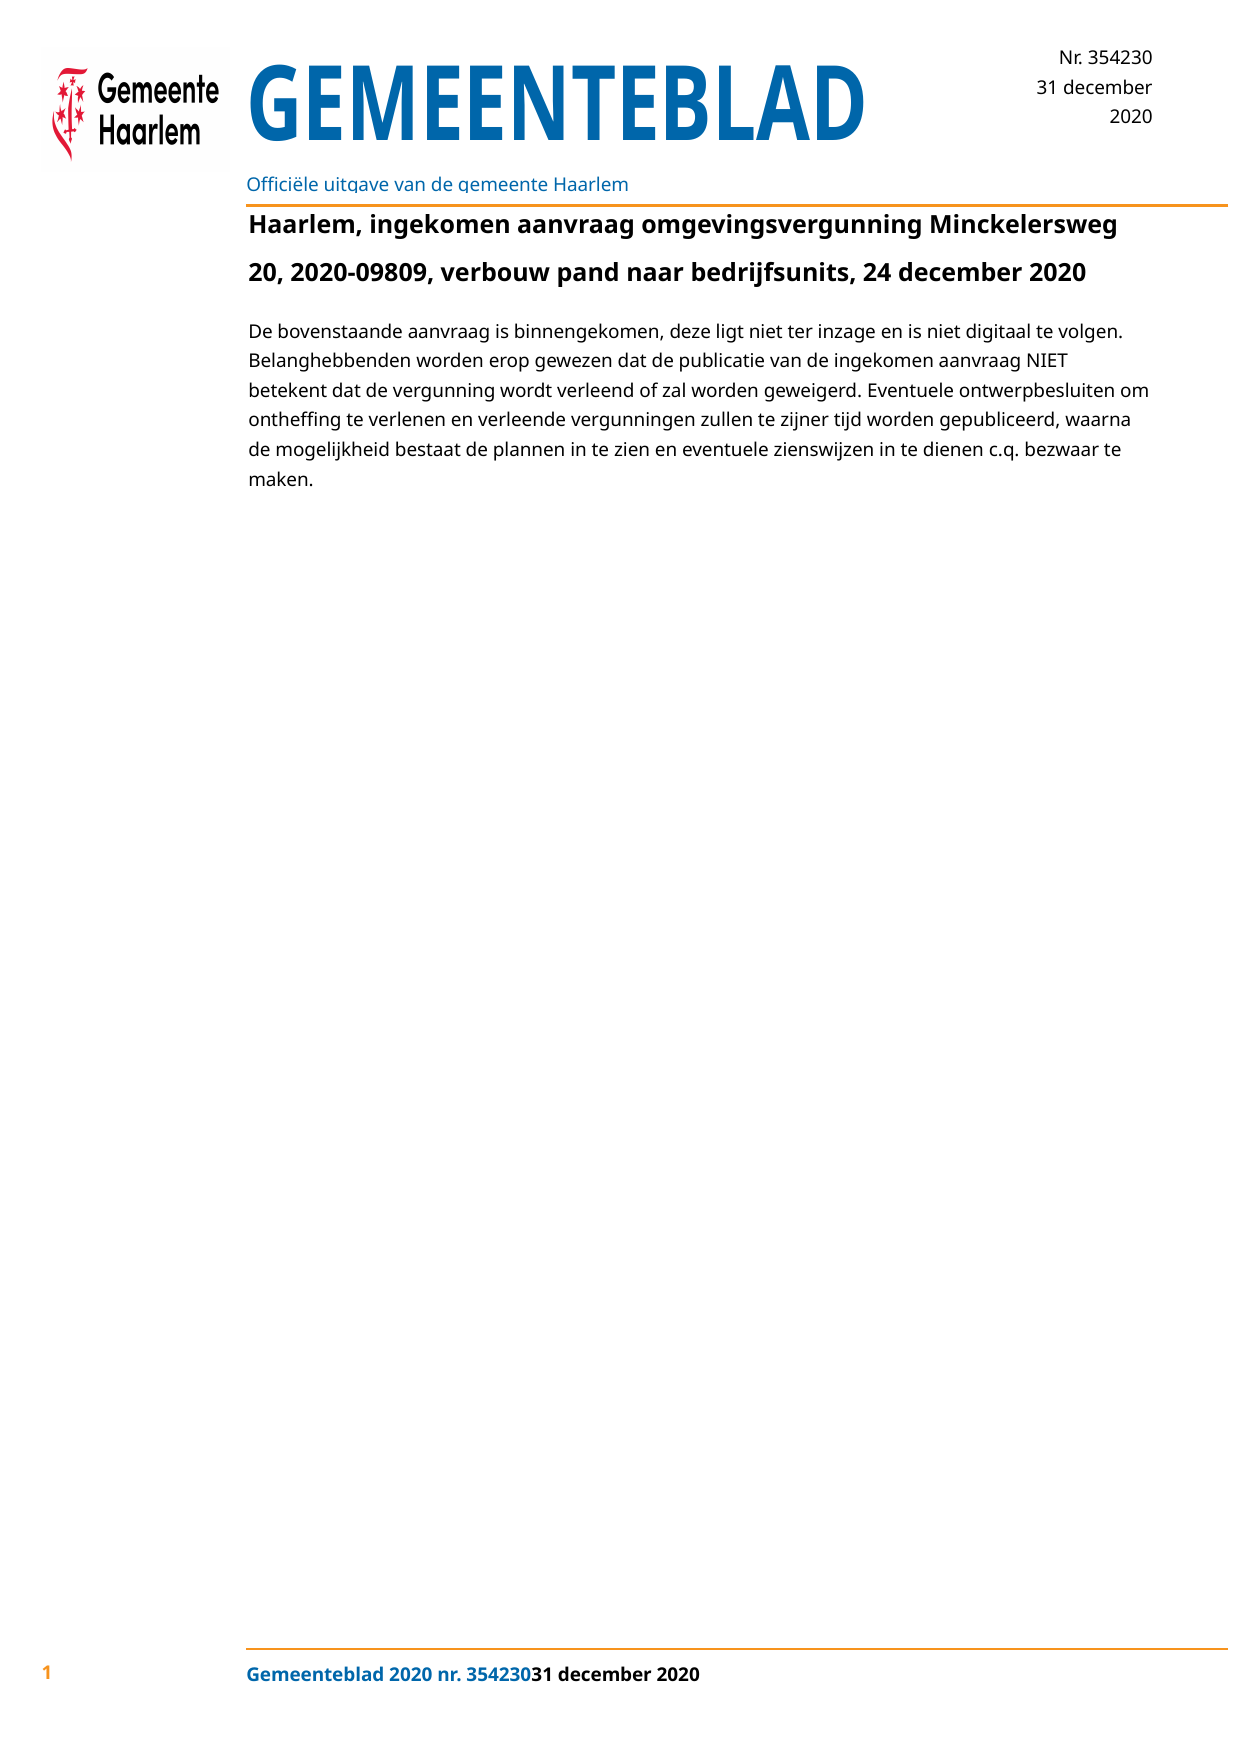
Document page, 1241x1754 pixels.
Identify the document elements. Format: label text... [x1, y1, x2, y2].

text Haarlem, ingekomen aanvraag omgevingsvergunning Minckelersweg 20, 2020-09809, verbouw pand naar bedrijfsunits, 24 december 2020 [248, 207, 1152, 288]
text De bovenstaande aanvraag is binnengekomen, deze ligt niet ter inzage en is niet digitaal te volgen. Belanghebbenden worden erop gewezen dat de publicatie van de ingekomen aanvraag NIET betekent dat de vergunning wordt verleend of zal worden geweigerd. Eventuele ontwerpbesluiten om ontheffing te verlenen en verleende vergunningen zullen te zijner tijd worden gepubliceerd, waarna de mogelijkheid bestaat de plannen in te zien en eventuele zienswijzen in te dienen c.q. bezwaar te maken. [248, 318, 1152, 492]
picture [41, 47, 231, 172]
